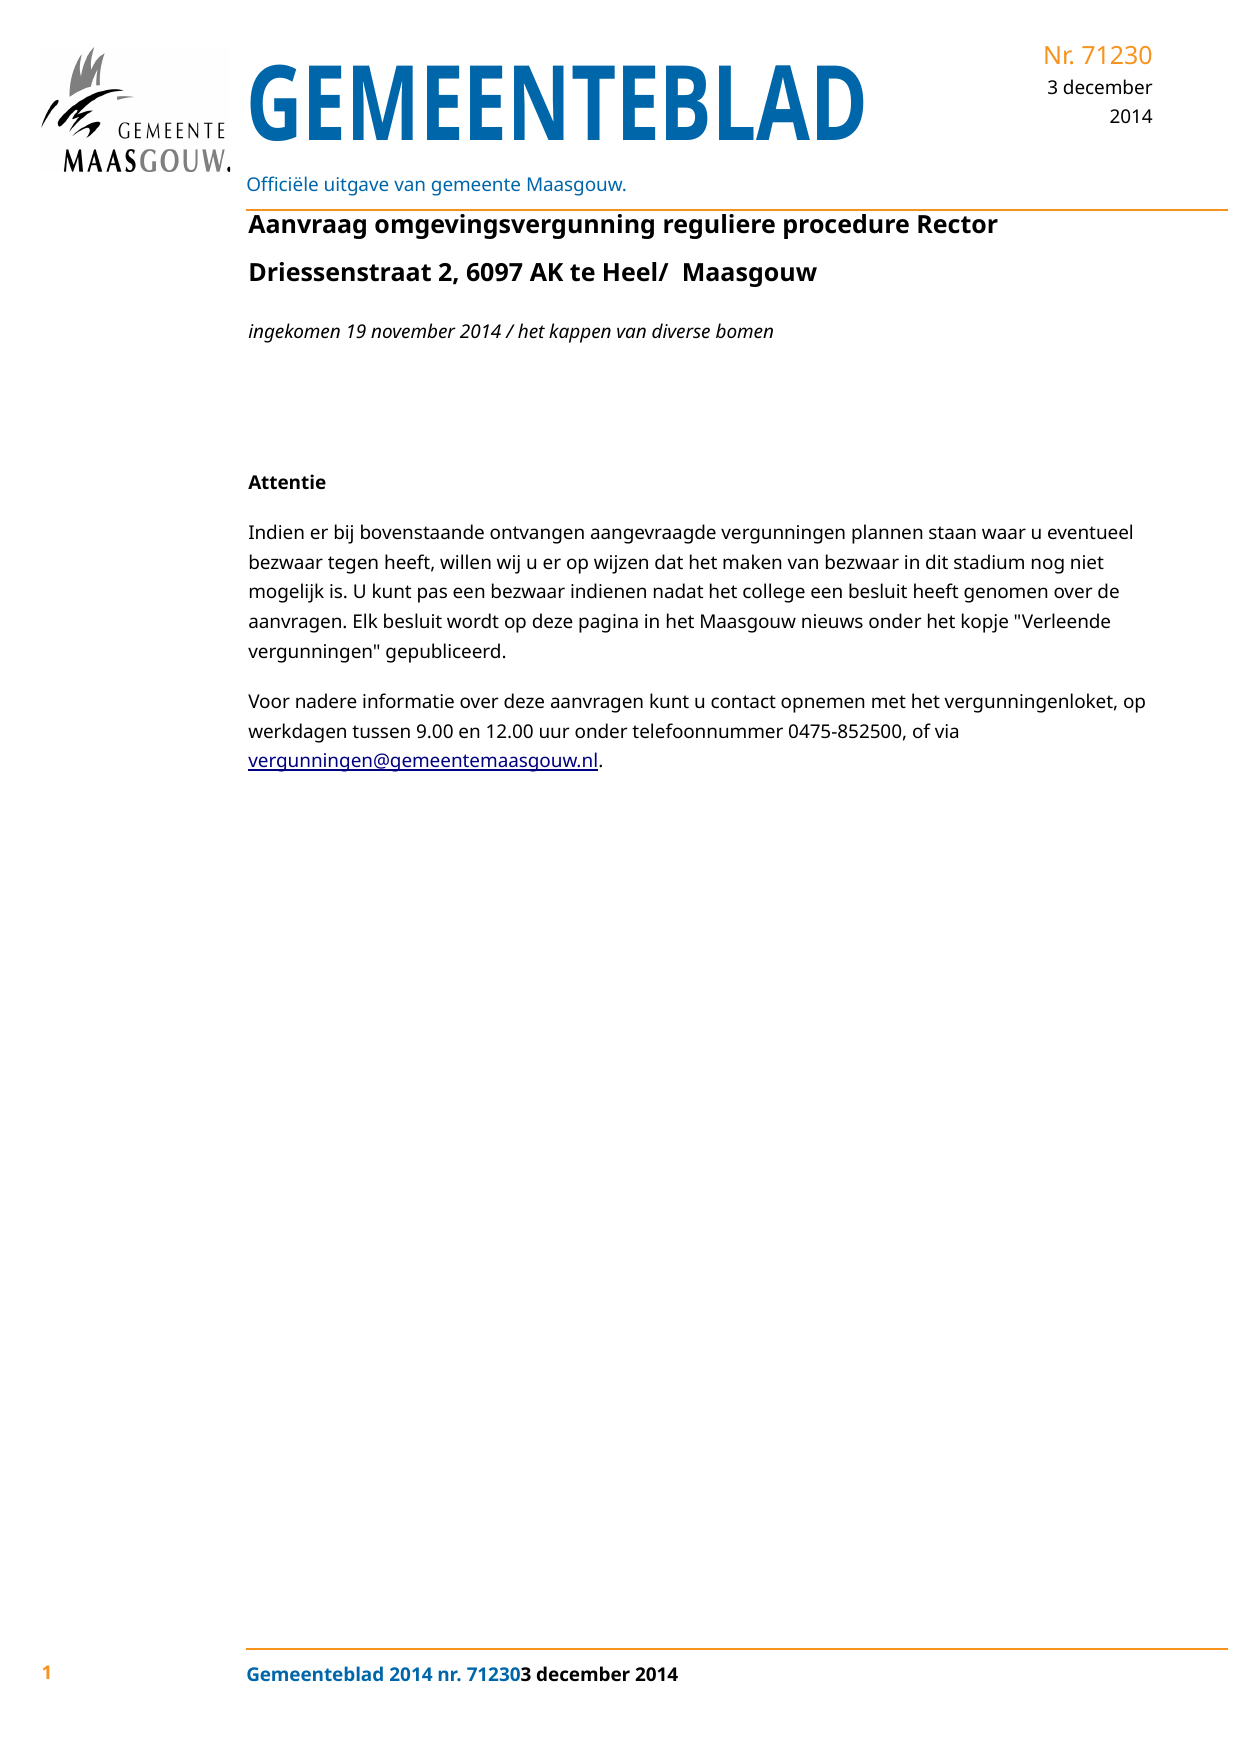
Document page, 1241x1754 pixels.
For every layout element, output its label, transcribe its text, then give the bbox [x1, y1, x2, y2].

text Indien er bij bovenstaande ontvangen aangevraagde vergunningen plannen staan waar u eventueel bezwaar tegen heeft, willen wij u er op wijzen dat het maken van bezwaar in dit stadium nog niet mogelijk is. U kunt pas een bezwaar indienen nadat het college een besluit heeft genomen over de aanvragen. Elk besluit wordt op deze pagina in het Maasgouw nieuws onder het kopje "Verleende vergunningen" gepubliceerd. [248, 519, 1152, 664]
picture [41, 47, 231, 172]
text ingekomen 19 november 2014 / het kappen van diverse bomen [248, 318, 1152, 344]
text Aanvraag omgevingsvergunning reguliere procedure Rector Driessenstraat 2, 6097 AK te Heel/ Maasgouw [248, 211, 1152, 288]
text Voor nadere informatie over deze aanvragen kunt u contact opnemen met het vergunningenloket, op werkdagen tussen 9.00 en 12.00 uur onder telefoonnummer 0475-852500, of via vergunningen@gemeentemaasgouw.nl. [248, 688, 1152, 773]
text Attentie [248, 469, 1152, 495]
